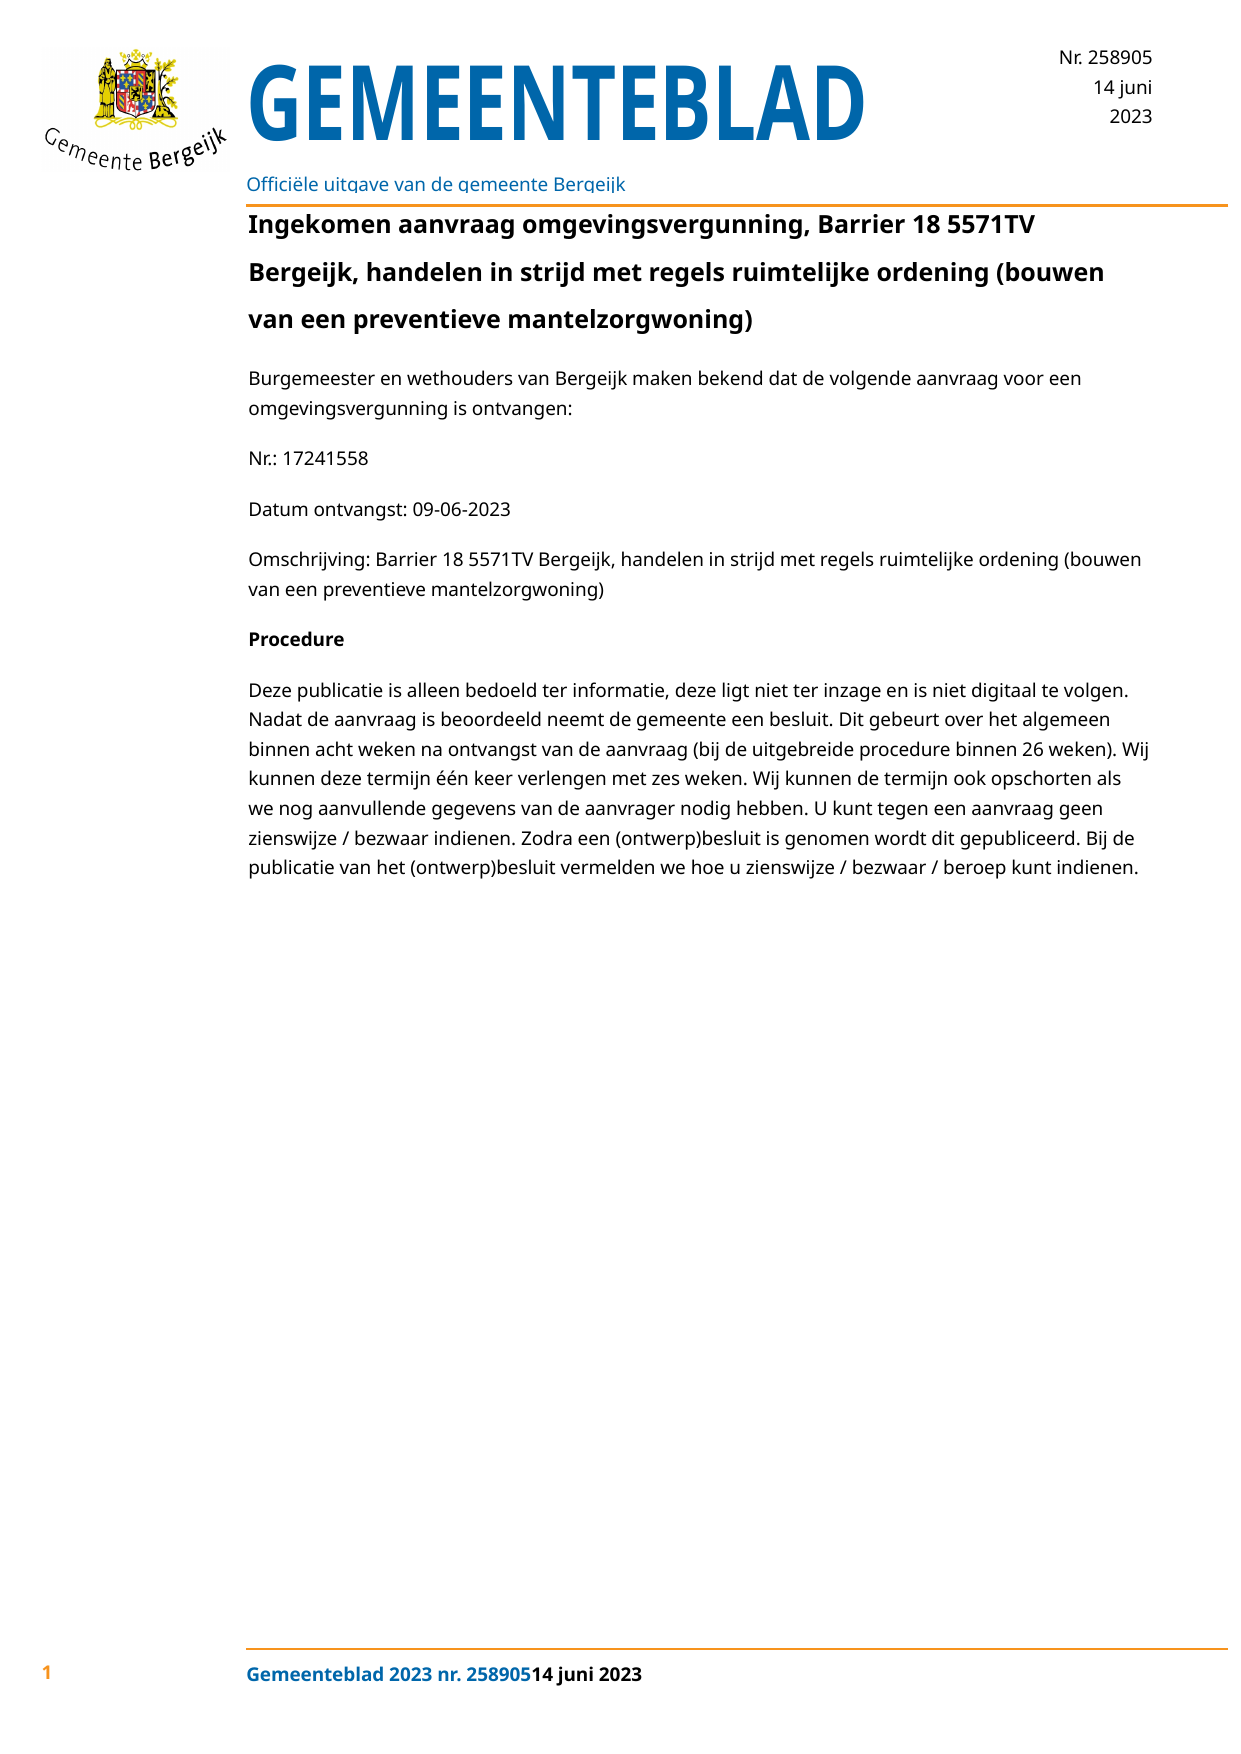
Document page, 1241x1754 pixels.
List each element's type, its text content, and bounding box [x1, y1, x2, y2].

text Deze publicatie is alleen bedoeld ter informatie, deze ligt niet ter inzage en is niet digitaal te volgen. Nadat de aanvraag is beoordeeld neemt de gemeente een besluit. Dit gebeurt over het algemeen binnen acht weken na ontvangst van de aanvraag (bij de uitgebreide procedure binnen 26 weken). Wij kunnen deze termijn één keer verlengen met zes weken. Wij kunnen de termijn ook opschorten als we nog aanvullende gegevens van de aanvrager nodig hebben. U kunt tegen een aanvraag geen zienswijze / bezwaar indienen. Zodra een (ontwerp)besluit is genomen wordt dit gepubliceerd. Bij de publicatie van het (ontwerp)besluit vermelden we hoe u zienswijze / bezwaar / beroep kunt indienen. [248, 677, 1152, 880]
picture [41, 47, 231, 172]
text Ingekomen aanvraag omgevingsvergunning, Barrier 18 5571TV Bergeijk, handelen in strijd met regels ruimtelijke ordening (bouwen van een preventieve mantelzorgwoning) [248, 207, 1152, 336]
text Procedure [248, 626, 1152, 652]
text Datum ontvangst: 09-06-2023 [248, 496, 1152, 522]
text Burgemeester en wethouders van Bergeijk maken bekend dat de volgende aanvraag voor een omgevingsvergunning is ontvangen: [248, 366, 1152, 421]
text Omschrijving: Barrier 18 5571TV Bergeijk, handelen in strijd met regels ruimtelijke ordening (bouwen van een preventieve mantelzorgwoning) [248, 546, 1152, 602]
text Nr.: 17241558 [248, 446, 1152, 471]
